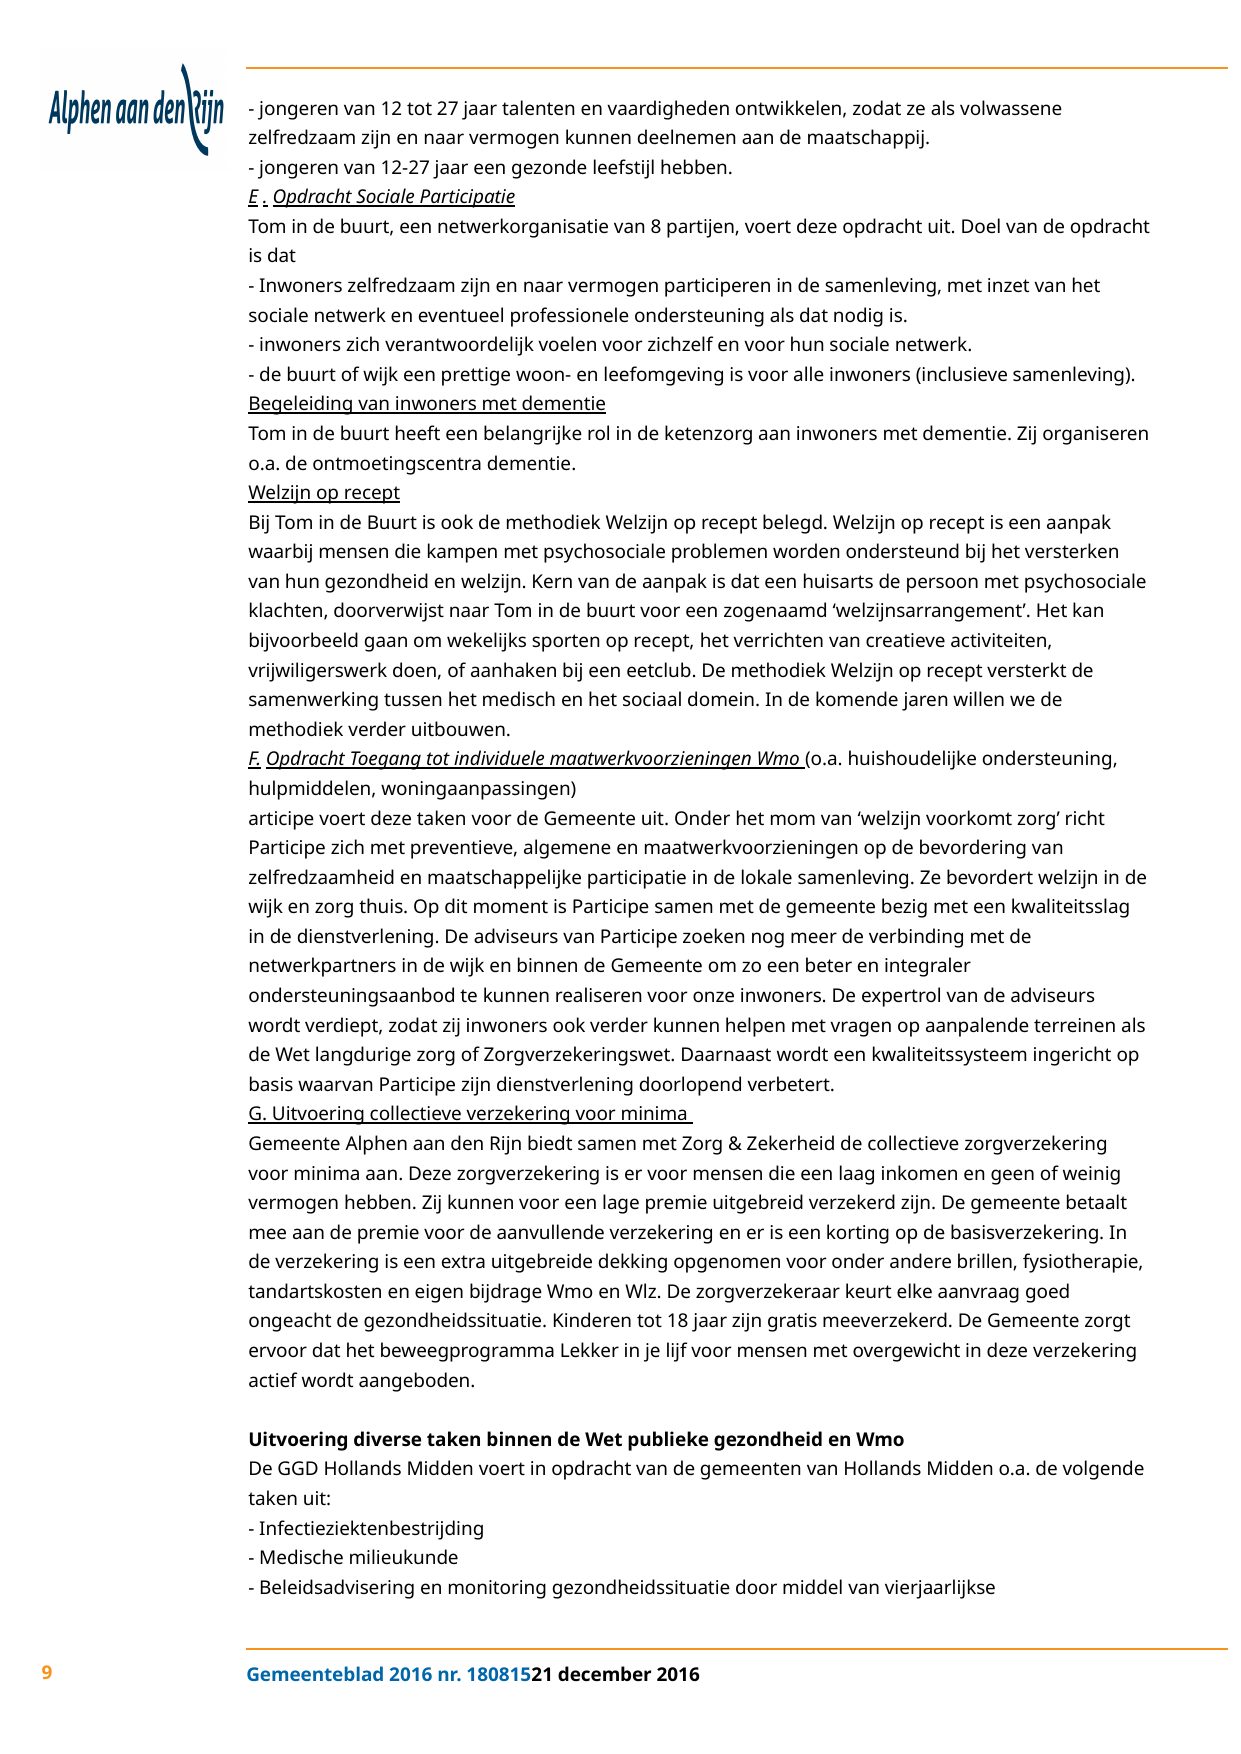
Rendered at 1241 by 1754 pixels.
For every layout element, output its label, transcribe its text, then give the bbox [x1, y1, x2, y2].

text - Infectieziektenbestrijding [248, 1515, 1152, 1541]
text articipe voert deze taken voor de Gemeente uit. Onder het mom van ‘welzijn voorkomt zorg’ richt Participe zich met preventieve, algemene en maatwerkvoorzieningen op de bevordering van zelfredzaamheid en maatschappelijke participatie in de lokale samenleving. Ze bevordert welzijn in de wijk en zorg thuis. Op dit moment is Participe samen met de gemeente bezig met een kwaliteitsslag in de dienstverlening. De adviseurs van Participe zoeken nog meer de verbinding met de netwerkpartners in de wijk en binnen de Gemeente om zo een beter en integraler ondersteuningsaanbod te kunnen realiseren voor onze inwoners. De expertrol van de adviseurs wordt verdiept, zodat zij inwoners ook verder kunnen helpen met vragen op aanpalende terreinen als de Wet langdurige zorg of Zorgverzekeringswet. Daarnaast wordt een kwaliteitssysteem ingericht op basis waarvan Participe zijn dienstverlening doorlopend verbetert. [248, 805, 1152, 1097]
text - jongeren van 12-27 jaar een gezonde leefstijl hebben. [248, 154, 1152, 180]
text De GGD Hollands Midden voert in opdracht van de gemeenten van Hollands Midden o.a. de volgende taken uit: [248, 1456, 1152, 1511]
text Bij Tom in de Buurt is ook de methodiek Welzijn op recept belegd. Welzijn op recept is een aanpak waarbij mensen die kampen met psychosociale problemen worden ondersteund bij het versterken van hun gezondheid en welzijn. Kern van de aanpak is dat een huisarts de persoon met psychosociale klachten, doorverwijst naar Tom in de buurt voor een zogenaamd ‘welzijnsarrangement’. Het kan bijvoorbeeld gaan om wekelijks sporten op recept, het verrichten van creatieve activiteiten, vrijwiligerswerk doen, of aanhaken bij een eetclub. De methodiek Welzijn op recept versterkt de samenwerking tussen het medisch en het sociaal domein. In de komende jaren willen we de methodiek verder uitbouwen. [248, 509, 1152, 742]
text Uitvoering diverse taken binnen de Wet publieke gezondheid en Wmo [248, 1426, 1152, 1452]
text Tom in de buurt, een netwerkorganisatie van 8 partijen, voert deze opdracht uit. Doel van de opdracht is dat [248, 213, 1152, 268]
text F. Opdracht Toegang tot individuele maatwerkvoorzieningen Wmo (o.a. huishoudelijke ondersteuning, hulpmiddelen, woningaanpassingen) [248, 746, 1152, 801]
picture [41, 47, 231, 172]
text Gemeente Alphen aan den Rijn biedt samen met Zorg & Zekerheid de collectieve zorgverzekering voor minima aan. Deze zorgverzekering is er voor mensen die een laag inkomen en geen of weinig vermogen hebben. Zij kunnen voor een lage premie uitgebreid verzekerd zijn. De gemeente betaalt mee aan de premie voor de aanvullende verzekering en er is een korting op de basisverzekering. In de verzekering is een extra uitgebreide dekking opgenomen voor onder andere brillen, fysiotherapie, tandartskosten en eigen bijdrage Wmo en Wlz. De zorgverzekeraar keurt elke aanvraag goed ongeacht de gezondheidssituatie. Kinderen tot 18 jaar zijn gratis meeverzekerd. De Gemeente zorgt ervoor dat het beweegprogramma Lekker in je lijf voor mensen met overgewicht in deze verzekering actief wordt aangeboden. [248, 1130, 1152, 1393]
text E . Opdracht Sociale Participatie [248, 183, 1152, 209]
text - Inwoners zelfredzaam zijn en naar vermogen participeren in de samenleving, met inzet van het sociale netwerk en eventueel professionele ondersteuning als dat nodig is. [248, 272, 1152, 328]
text - jongeren van 12 tot 27 jaar talenten en vaardigheden ontwikkelen, zodat ze als volwassene zelfredzaam zijn en naar vermogen kunnen deelnemen aan de maatschappij. [248, 95, 1152, 150]
text Welzijn op recept [248, 479, 1152, 505]
text G. Uitvoering collectieve verzekering voor minima [248, 1101, 1152, 1126]
text Tom in de buurt heeft een belangrijke rol in de ketenzorg aan inwoners met dementie. Zij organiseren o.a. de ontmoetingscentra dementie. [248, 420, 1152, 476]
text - Beleidsadvisering en monitoring gezondheidssituatie door middel van vierjaarlijkse [248, 1574, 1152, 1600]
text - de buurt of wijk een prettige woon- en leefomgeving is voor alle inwoners (inclusieve samenleving). [248, 361, 1152, 387]
text - Medische milieukunde [248, 1544, 1152, 1570]
text - inwoners zich verantwoordelijk voelen voor zichzelf en voor hun sociale netwerk. [248, 331, 1152, 357]
text Begeleiding van inwoners met dementie [248, 391, 1152, 416]
